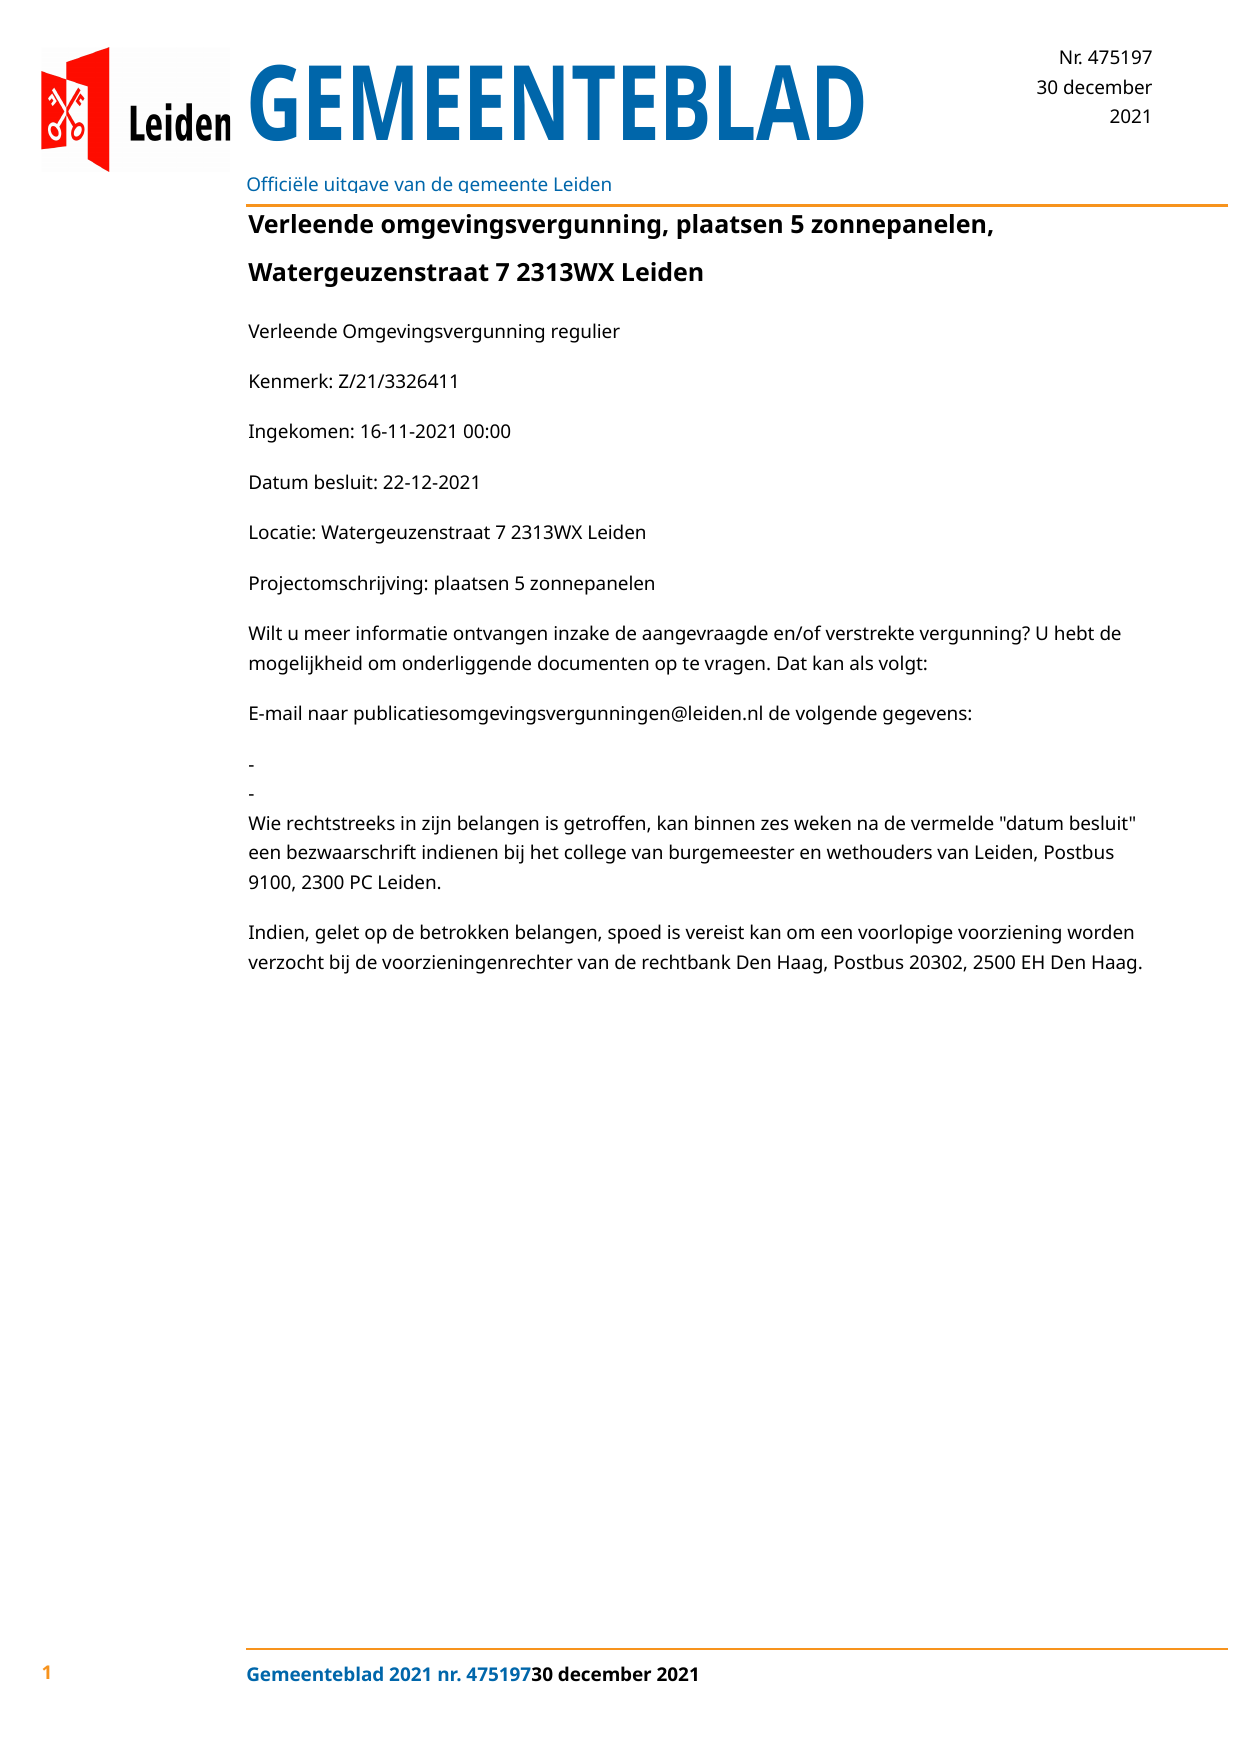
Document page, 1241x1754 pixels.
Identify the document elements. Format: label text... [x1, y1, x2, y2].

text Locatie: Watergeuzenstraat 7 2313WX Leiden [248, 519, 1152, 545]
text Verleende omgevingsvergunning, plaatsen 5 zonnepanelen, Watergeuzenstraat 7 2313WX Leiden [248, 207, 1152, 288]
text Wie rechtstreeks in zijn belangen is getroffen, kan binnen zes weken na de vermelde "datum besluit" een bezwaarschrift indienen bij het college van burgemeester en wethouders van Leiden, Postbus 9100, 2300 PC Leiden. [248, 810, 1152, 895]
text Verleende Omgevingsvergunning regulier [248, 318, 1152, 344]
picture [41, 47, 231, 172]
text E-mail naar publicatiesomgevingsvergunningen@leiden.nl de volgende gegevens: [248, 700, 1152, 726]
text Ingekomen: 16-11-2021 00:00 [248, 419, 1152, 444]
text Projectomschrijving: plaatsen 5 zonnepanelen [248, 570, 1152, 596]
text Kenmerk: Z/21/3326411 [248, 368, 1152, 394]
text Datum besluit: 22-12-2021 [248, 469, 1152, 495]
text Wilt u meer informatie ontvangen inzake de aangevraagde en/of verstrekte vergunning? U hebt de mogelijkheid om onderliggende documenten op te vragen. Dat kan als volgt: [248, 620, 1152, 676]
text Indien, gelet op de betrokken belangen, spoed is vereist kan om een voorlopige voorziening worden verzocht bij de voorzieningenrechter van de rechtbank Den Haag, Postbus 20302, 2500 EH Den Haag. [248, 919, 1152, 975]
